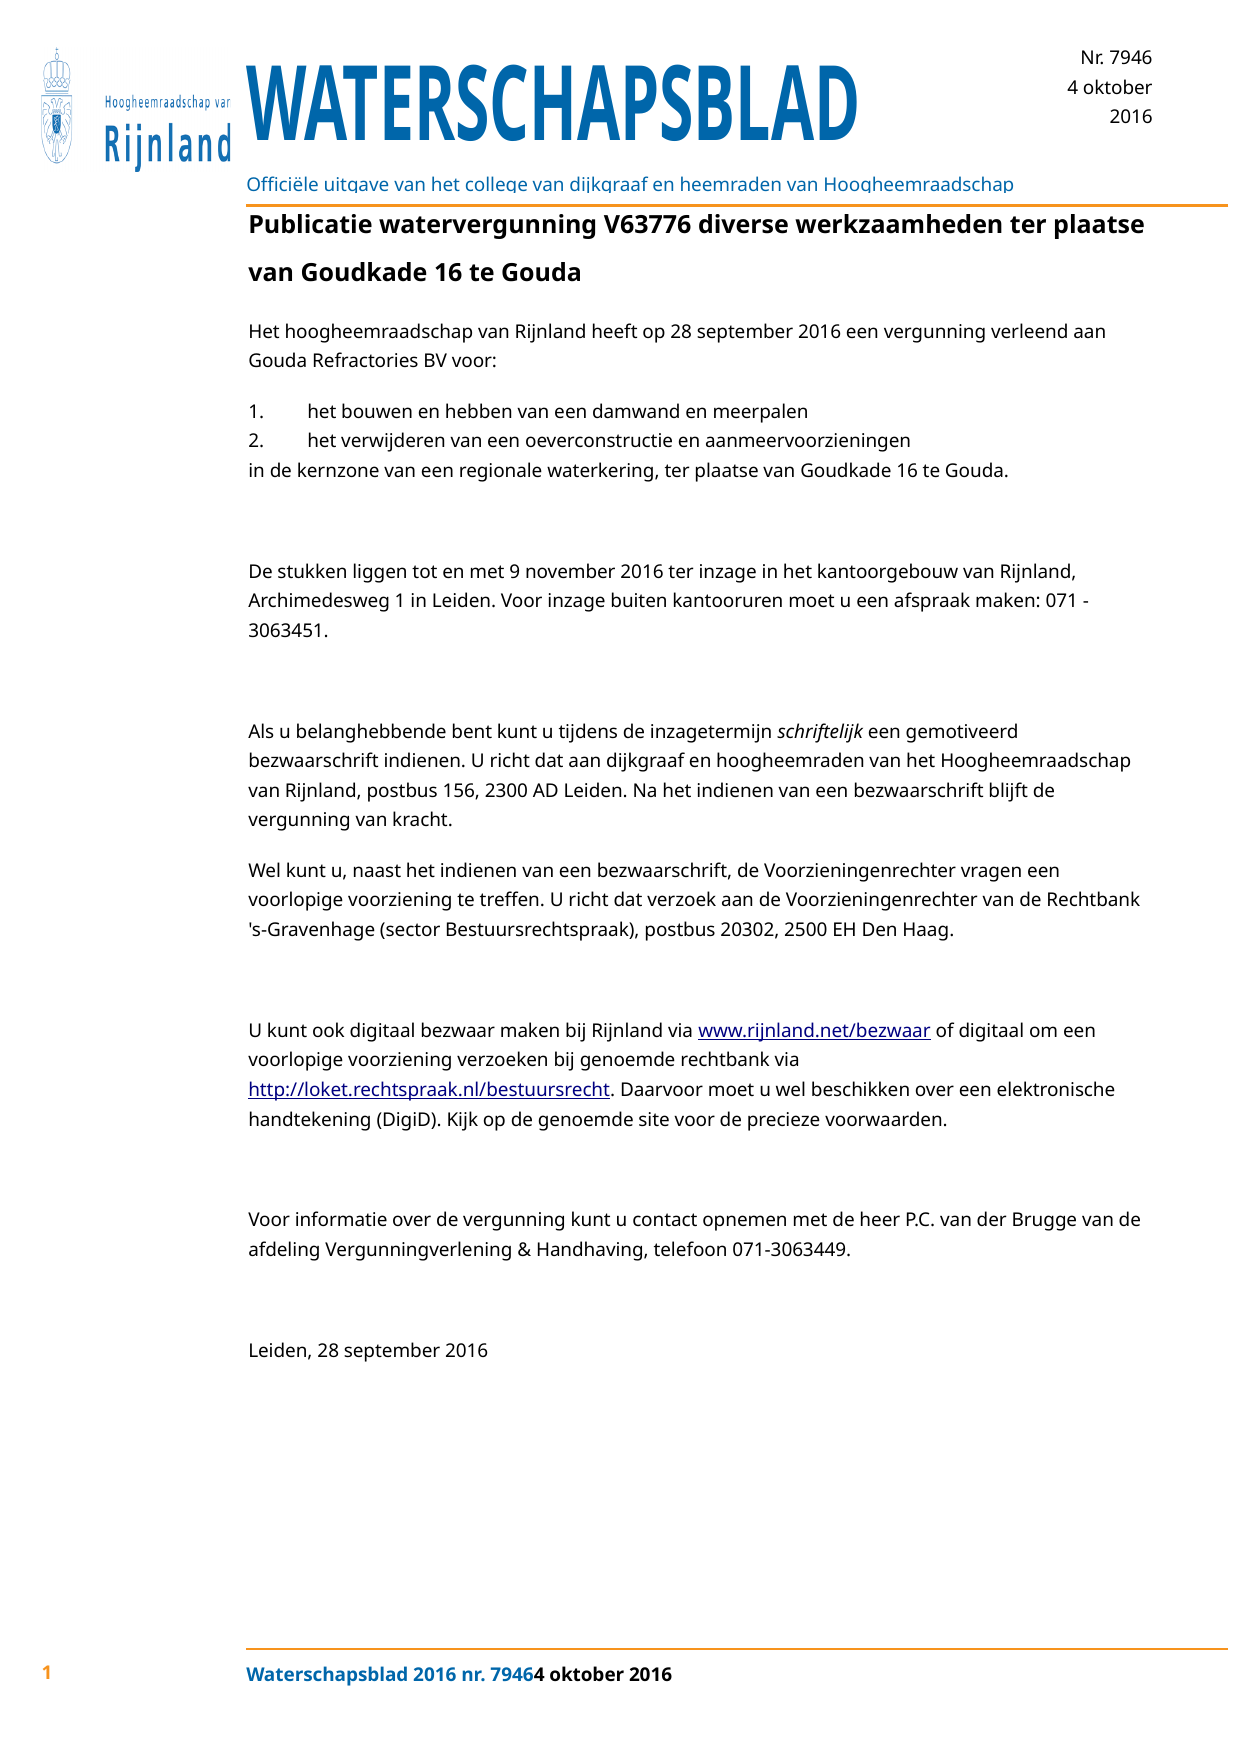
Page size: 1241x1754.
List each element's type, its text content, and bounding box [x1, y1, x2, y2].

text Wel kunt u, naast het indienen van een bezwaarschrift, de Voorzieningenrechter vragen een voorlopige voorziening te treffen. U richt dat verzoek aan de Voorzieningenrechter van de Rechtbank 's-Gravenhage (sector Bestuursrechtspraak), postbus 20302, 2500 EH Den Haag. [248, 857, 1152, 942]
text in de kernzone van een regionale waterkering, ter plaatse van Goudkade 16 te Gouda. [248, 457, 1152, 483]
text Voor informatie over de vergunning kunt u contact opnemen met de heer P.C. van der Brugge van de afdeling Vergunningverlening & Handhaving, telefoon 071-3063449. [248, 1207, 1152, 1262]
text Het hoogheemraadschap van Rijnland heeft op 28 september 2016 een vergunning verleend aan Gouda Refractories BV voor: [248, 318, 1152, 373]
list het bouwen en hebben van een damwand en meerpalen [248, 398, 1152, 424]
list het verwijderen van een oeverconstructie en aanmeervoorzieningen [248, 427, 1152, 453]
text U kunt ook digitaal bezwaar maken bij Rijnland via www.rijnland.net/bezwaar of digitaal om een voorlopige voorziening verzoeken bij genoemde rechtbank via http://loket.rechtspraak.nl/bestuursrecht. Daarvoor moet u wel beschikken over een elektronische handtekening (DigiD). Kijk op de genoemde site voor de precieze voorwaarden. [248, 1017, 1152, 1132]
text Publicatie watervergunning V63776 diverse werkzaamheden ter plaatse van Goudkade 16 te Gouda [248, 207, 1152, 288]
picture [41, 47, 231, 172]
text Als u belanghebbende bent kunt u tijdens de inzagetermijn schriftelijk een gemotiveerd bezwaarschrift indienen. U richt dat aan dijkgraaf en hoogheemraden van het Hoogheemraadschap van Rijnland, postbus 156, 2300 AD Leiden. Na het indienen van een bezwaarschrift blijft de vergunning van kracht. [248, 718, 1152, 832]
text De stukken liggen tot en met 9 november 2016 ter inzage in het kantoorgebouw van Rijnland, Archimedesweg 1 in Leiden. Voor inzage buiten kantooruren moet u een afspraak maken: 071 - 3063451. [248, 558, 1152, 643]
text Leiden, 28 september 2016 [248, 1337, 1152, 1363]
